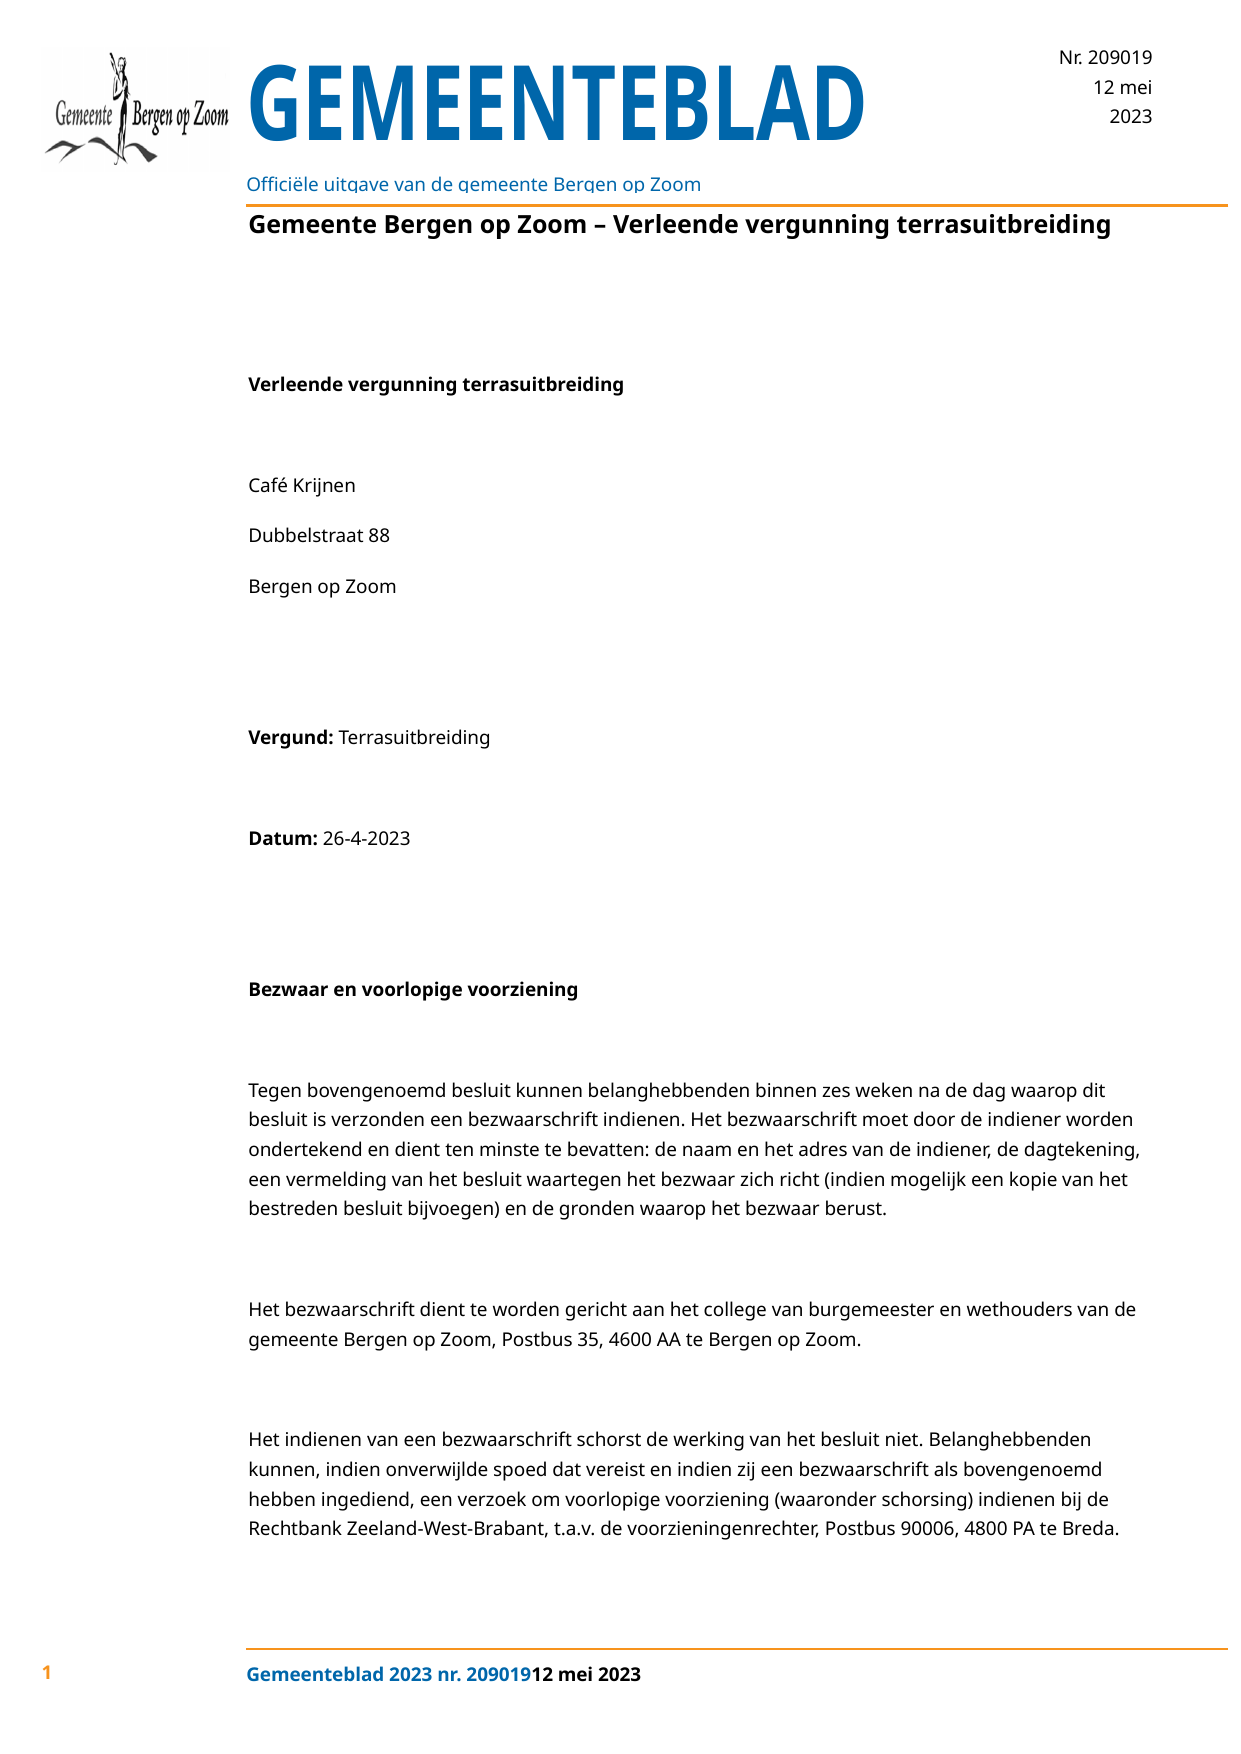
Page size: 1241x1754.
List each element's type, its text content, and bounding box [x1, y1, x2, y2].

text Café Krijnen [248, 472, 1152, 498]
text Bezwaar en voorlopige voorziening [248, 976, 1152, 1002]
text Tegen bovengenoemd besluit kunnen belanghebbenden binnen zes weken na de dag waarop dit besluit is verzonden een bezwaarschrift indienen. Het bezwaarschrift moet door de indiener worden ondertekend en dient ten minste te bevatten: de naam en het adres van de indiener, de dagtekening, een vermelding van het besluit waartegen het bezwaar zich richt (indien mogelijk een kopie van het bestreden besluit bijvoegen) en de gronden waarop het bezwaar berust. [248, 1077, 1152, 1221]
text Gemeente Bergen op Zoom – Verleende vergunning terrasuitbreiding [248, 207, 1152, 241]
text Vergund: Terrasuitbreiding [248, 724, 1152, 750]
text Bergen op Zoom [248, 573, 1152, 598]
text Het bezwaarschrift dient te worden gericht aan het college van burgemeester en wethouders van de gemeente Bergen op Zoom, Postbus 35, 4600 AA te Bergen op Zoom. [248, 1296, 1152, 1351]
text Datum: 26-4-2023 [248, 825, 1152, 851]
text Het indienen van een bezwaarschrift schorst de werking van het besluit niet. Belanghebbenden kunnen, indien onverwijlde spoed dat vereist en indien zij een bezwaarschrift als bovengenoemd hebben ingediend, een verzoek om voorlopige voorziening (waaronder schorsing) indienen bij de Rechtbank Zeeland-West-Brabant, t.a.v. de voorzieningenrechter, Postbus 90006, 4800 PA te Breda. [248, 1427, 1152, 1541]
picture [41, 47, 231, 172]
text Verleende vergunning terrasuitbreiding [248, 371, 1152, 397]
text Dubbelstraat 88 [248, 522, 1152, 548]
